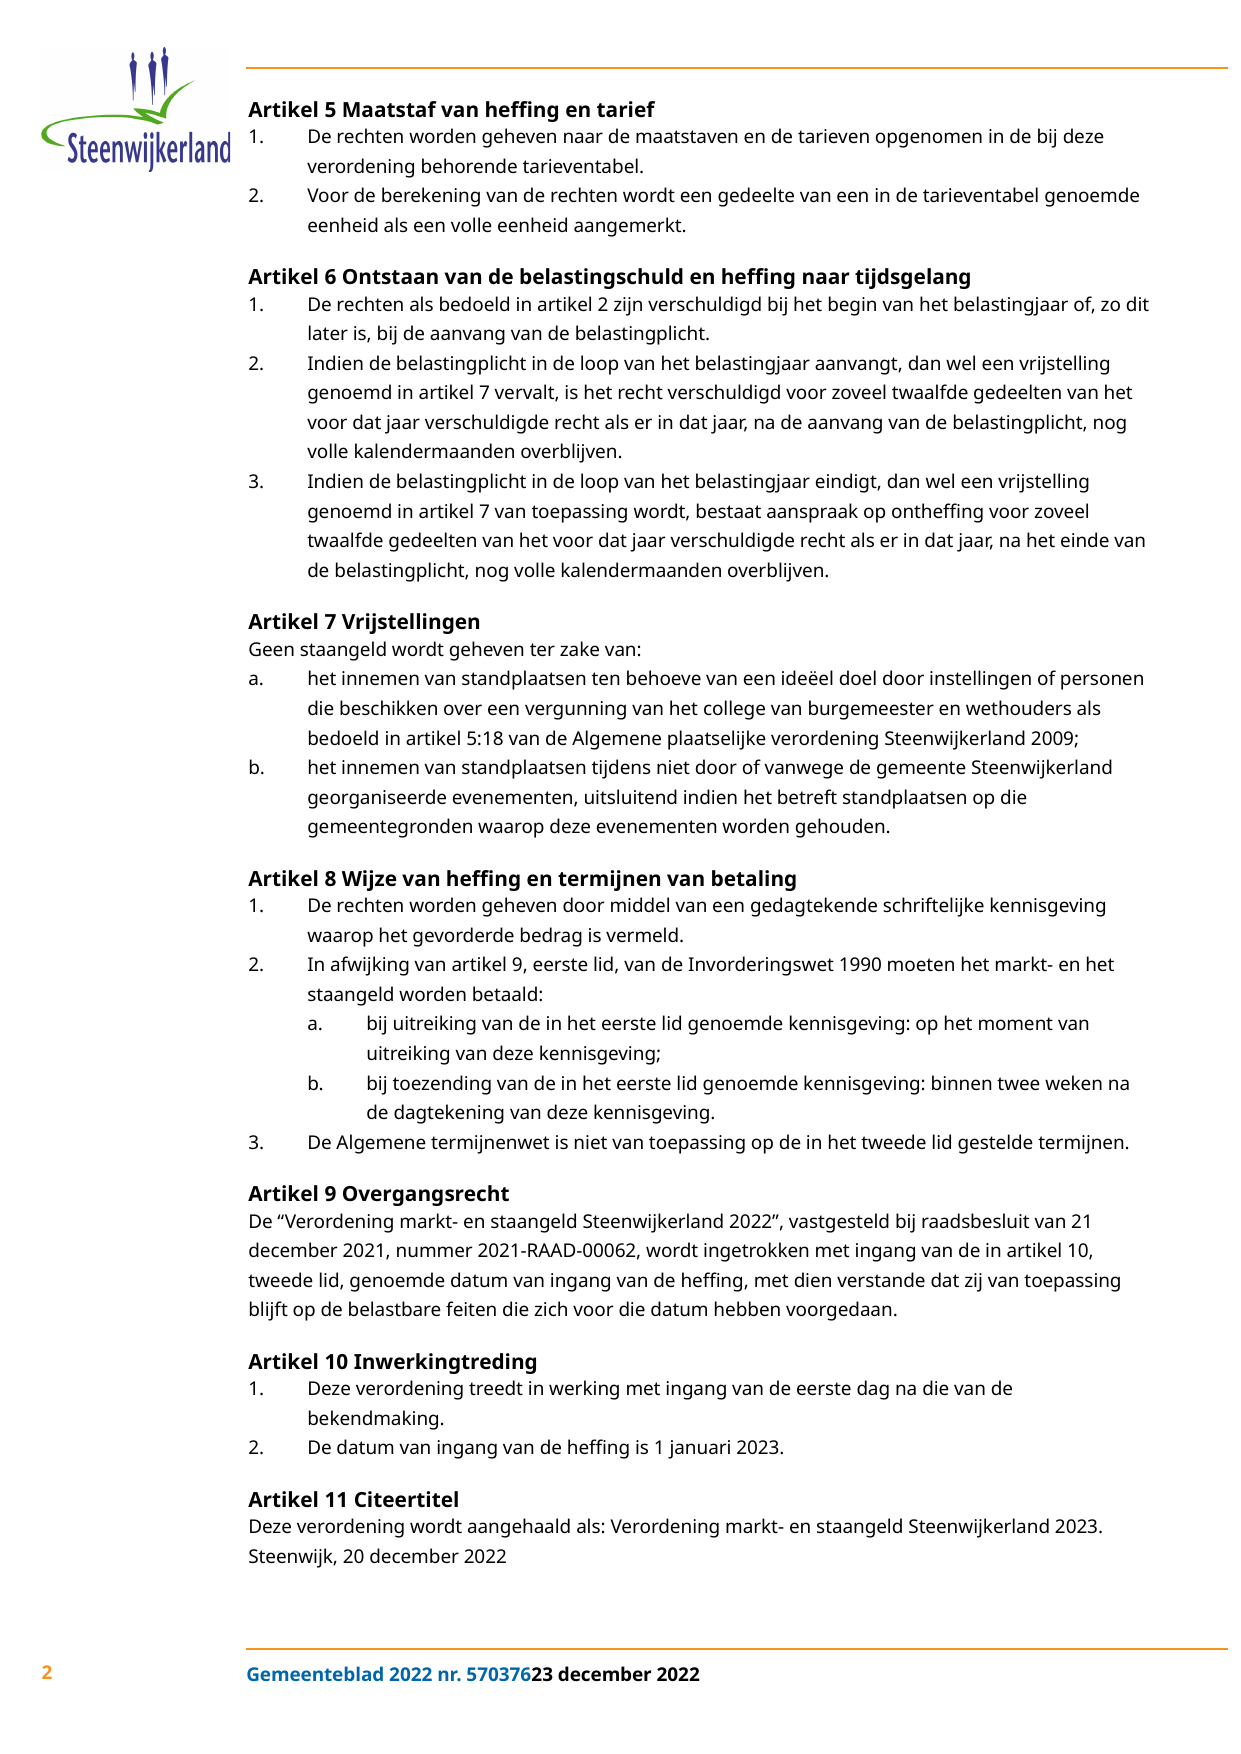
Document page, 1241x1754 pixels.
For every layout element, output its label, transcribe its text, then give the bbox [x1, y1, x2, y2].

text Artikel 10 Inwerkingtreding [248, 1347, 1152, 1375]
text Artikel 6 Ontstaan van de belastingschuld en heffing naar tijdsgelang [248, 262, 1152, 291]
list De datum van ingang van de heffing is 1 januari 2023. [248, 1434, 1152, 1460]
text Steenwijk, 20 december 2022 [248, 1543, 1152, 1569]
list Indien de belastingplicht in de loop van het belastingjaar aanvangt, dan wel een vrijstelling genoemd in artikel 7 vervalt, is het recht verschuldigd voor zoveel twaalfde gedeelten van het voor dat jaar verschuldigde recht als er in dat jaar, na de aanvang van de belastingplicht, nog volle kalendermaanden overblijven. [248, 350, 1152, 464]
list Deze verordening treedt in werking met ingang van de eerste dag na die van de bekendmaking. [248, 1375, 1152, 1431]
text Artikel 11 Citeertitel [248, 1485, 1152, 1513]
text De “Verordening markt- en staangeld Steenwijkerland 2022”, vastgesteld bij raadsbesluit van 21 december 2021, nummer 2021-RAAD-00062, wordt ingetrokken met ingang van de in artikel 10, tweede lid, genoemde datum van ingang van de heffing, met dien verstande dat zij van toepassing blijft op de belastbare feiten die zich voor die datum hebben voorgedaan. [248, 1208, 1152, 1322]
text Geen staangeld wordt geheven ter zake van: [248, 636, 1152, 662]
list bij uitreiking van de in het eerste lid genoemde kennisgeving: op het moment van uitreiking van deze kennisgeving; [307, 1011, 1152, 1066]
picture [41, 47, 231, 172]
list De Algemene termijnenwet is niet van toepassing op de in het tweede lid gestelde termijnen. [248, 1129, 1152, 1155]
list De rechten worden geheven naar de maatstaven en de tarieven opgenomen in de bij deze verordening behorende tarieventabel. [248, 123, 1152, 178]
text Artikel 8 Wijze van heffing en termijnen van betaling [248, 864, 1152, 892]
list Voor de berekening van de rechten wordt een gedeelte van een in de tarieventabel genoemde eenheid als een volle eenheid aangemerkt. [248, 182, 1152, 238]
list het innemen van standplaatsen ten behoeve van een ideëel doel door instellingen of personen die beschikken over een vergunning van het college van burgemeester en wethouders als bedoeld in artikel 5:18 van de Algemene plaatselijke verordening Steenwijkerland 2009; [248, 666, 1152, 750]
text Artikel 7 Vrijstellingen [248, 607, 1152, 636]
text Deze verordening wordt aangehaald als: Verordening markt- en staangeld Steenwijkerland 2023. [248, 1513, 1152, 1539]
list In afwijking van artikel 9, eerste lid, van de Invorderingswet 1990 moeten het markt- en het staangeld worden betaald: [248, 951, 1152, 1007]
text Artikel 9 Overgangsrecht [248, 1179, 1152, 1208]
list Indien de belastingplicht in de loop van het belastingjaar eindigt, dan wel een vrijstelling genoemd in artikel 7 van toepassing wordt, bestaat aanspraak op ontheffing voor zoveel twaalfde gedeelten van het voor dat jaar verschuldigde recht als er in dat jaar, na het einde van de belastingplicht, nog volle kalendermaanden overblijven. [248, 468, 1152, 583]
text Artikel 5 Maatstaf van heffing en tarief [248, 95, 1152, 123]
list De rechten worden geheven door middel van een gedagtekende schriftelijke kennisgeving waarop het gevorderde bedrag is vermeld. [248, 892, 1152, 948]
list De rechten als bedoeld in artikel 2 zijn verschuldigd bij het begin van het belastingjaar of, zo dit later is, bij de aanvang van de belastingplicht. [248, 291, 1152, 346]
list bij toezending van de in het eerste lid genoemde kennisgeving: binnen twee weken na de dagtekening van deze kennisgeving. [307, 1070, 1152, 1125]
list het innemen van standplaatsen tijdens niet door of vanwege de gemeente Steenwijkerland georganiseerde evenementen, uitsluitend indien het betreft standplaatsen op die gemeentegronden waarop deze evenementen worden gehouden. [248, 754, 1152, 839]
